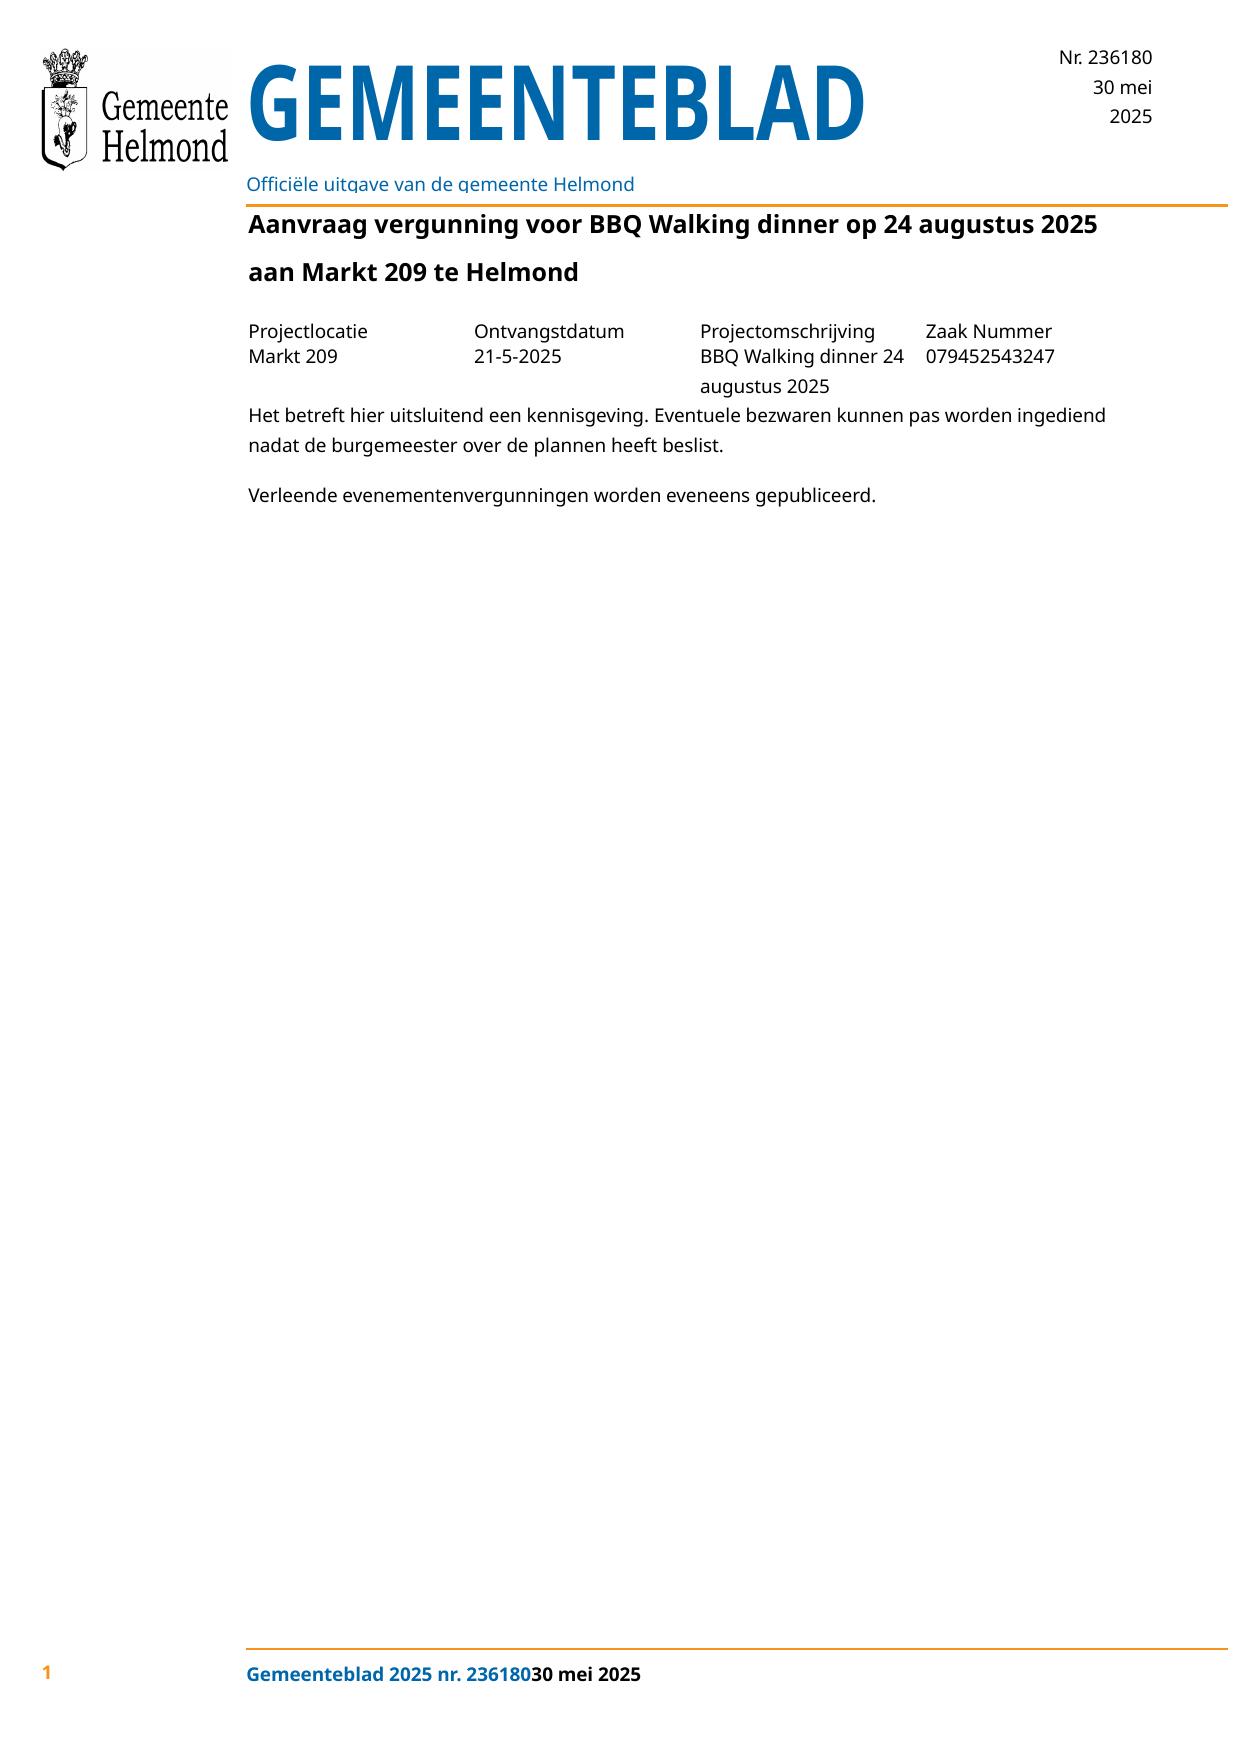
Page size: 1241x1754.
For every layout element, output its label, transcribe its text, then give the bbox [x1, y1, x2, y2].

table_cell 079452543247 [926, 344, 1152, 399]
table_cell BBQ Walking dinner 24 augustus 2025 [700, 344, 926, 399]
table_header Projectlocatie [248, 318, 474, 344]
text Aanvraag vergunning voor BBQ Walking dinner op 24 augustus 2025 aan Markt 209 te Helmond [248, 207, 1152, 288]
table_cell Markt 209 [248, 344, 474, 399]
table_header Ontvangstdatum [474, 318, 700, 344]
table_cell 21-5-2025 [474, 344, 700, 399]
text Verleende evenementenvergunningen worden eveneens gepubliceerd. [248, 482, 1152, 508]
table_header Zaak Nummer [926, 318, 1152, 344]
table_header Projectomschrijving [700, 318, 926, 344]
picture [41, 47, 231, 172]
text Het betreft hier uitsluitend een kennisgeving. Eventuele bezwaren kunnen pas worden ingediend nadat de burgemeester over de plannen heeft beslist. [248, 402, 1152, 458]
